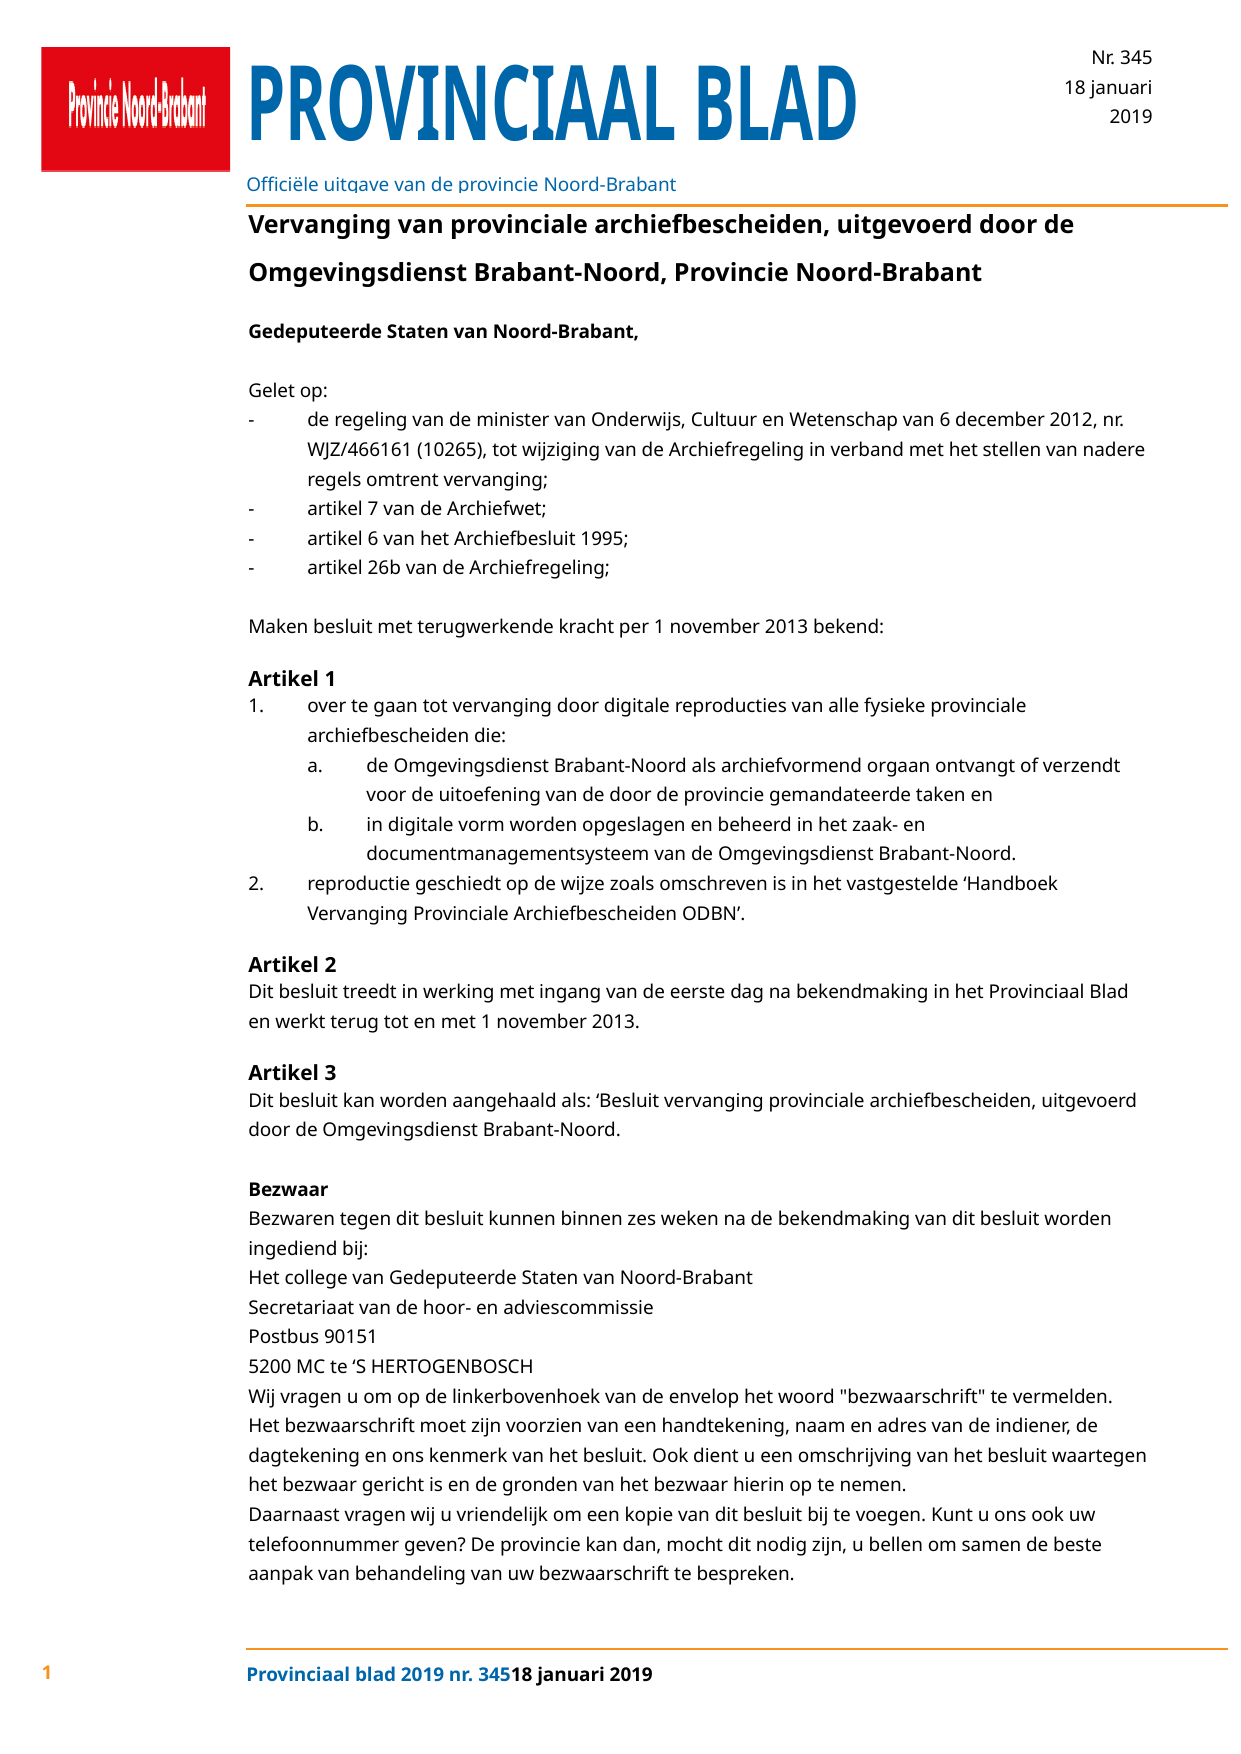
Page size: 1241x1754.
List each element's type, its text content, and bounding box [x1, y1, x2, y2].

picture [41, 47, 231, 172]
list reproductie geschiedt op de wijze zoals omschreven is in het vastgestelde ‘Handboek Vervanging Provinciale Archiefbescheiden ODBN’. [248, 870, 1152, 925]
list over te gaan tot vervanging door digitale reproducties van alle fysieke provinciale archiefbescheiden die: [248, 693, 1152, 748]
text Artikel 3 [248, 1058, 1152, 1087]
text Gelet op: [248, 377, 1152, 403]
list in digitale vorm worden opgeslagen en beheerd in het zaak- en documentmanagementsysteem van de Omgevingsdienst Brabant-Noord. [307, 811, 1152, 866]
text Secretariaat van de hoor- en adviescommissie [248, 1294, 1152, 1320]
text Artikel 2 [248, 950, 1152, 978]
text Gedeputeerde Staten van Noord-Brabant, [248, 318, 1152, 344]
text Vervanging van provinciale archiefbescheiden, uitgevoerd door de Omgevingsdienst Brabant-Noord, Provincie Noord-Brabant [248, 207, 1152, 288]
text Bezwaar [248, 1176, 1152, 1201]
text Bezwaren tegen dit besluit kunnen binnen zes weken na de bekendmaking van dit besluit worden ingediend bij: [248, 1205, 1152, 1261]
text Daarnaast vragen wij u vriendelijk om een kopie van dit besluit bij te voegen. Kunt u ons ook uw telefoonnummer geven? De provincie kan dan, mocht dit nodig zijn, u bellen om samen de beste aanpak van behandeling van uw bezwaarschrift te bespreken. [248, 1501, 1152, 1586]
text Postbus 90151 [248, 1324, 1152, 1349]
list artikel 7 van de Archiefwet; [248, 495, 1152, 521]
text Artikel 1 [248, 664, 1152, 693]
text Het college van Gedeputeerde Staten van Noord-Brabant [248, 1264, 1152, 1290]
text Dit besluit kan worden aangehaald als: ‘Besluit vervanging provinciale archiefbescheiden, uitgevoerd door de Omgevingsdienst Brabant-Noord. [248, 1087, 1152, 1142]
list artikel 26b van de Archiefregeling; [248, 554, 1152, 580]
text Wij vragen u om op de linkerbovenhoek van de envelop het woord "bezwaarschrift" te vermelden. [248, 1383, 1152, 1408]
list de Omgevingsdienst Brabant-Noord als archiefvormend orgaan ontvangt of verzendt voor de uitoefening van de door de provincie gemandateerde taken en [307, 752, 1152, 807]
text Het bezwaarschrift moet zijn voorzien van een handtekening, naam en adres van de indiener, de dagtekening en ons kenmerk van het besluit. Ook dient u een omschrijving van het besluit waartegen het bezwaar gericht is en de gronden van het bezwaar hierin op te nemen. [248, 1412, 1152, 1497]
list artikel 6 van het Archiefbesluit 1995; [248, 525, 1152, 551]
text 5200 MC te ‘S HERTOGENBOSCH [248, 1353, 1152, 1379]
text Dit besluit treedt in werking met ingang van de eerste dag na bekendmaking in het Provinciaal Blad en werkt terug tot en met 1 november 2013. [248, 978, 1152, 1034]
list de regeling van de minister van Onderwijs, Cultuur en Wetenschap van 6 december 2012, nr. WJZ/466161 (10265), tot wijziging van de Archiefregeling in verband met het stellen van nadere regels omtrent vervanging; [248, 407, 1152, 492]
text Maken besluit met terugwerkende kracht per 1 november 2013 bekend: [248, 614, 1152, 639]
